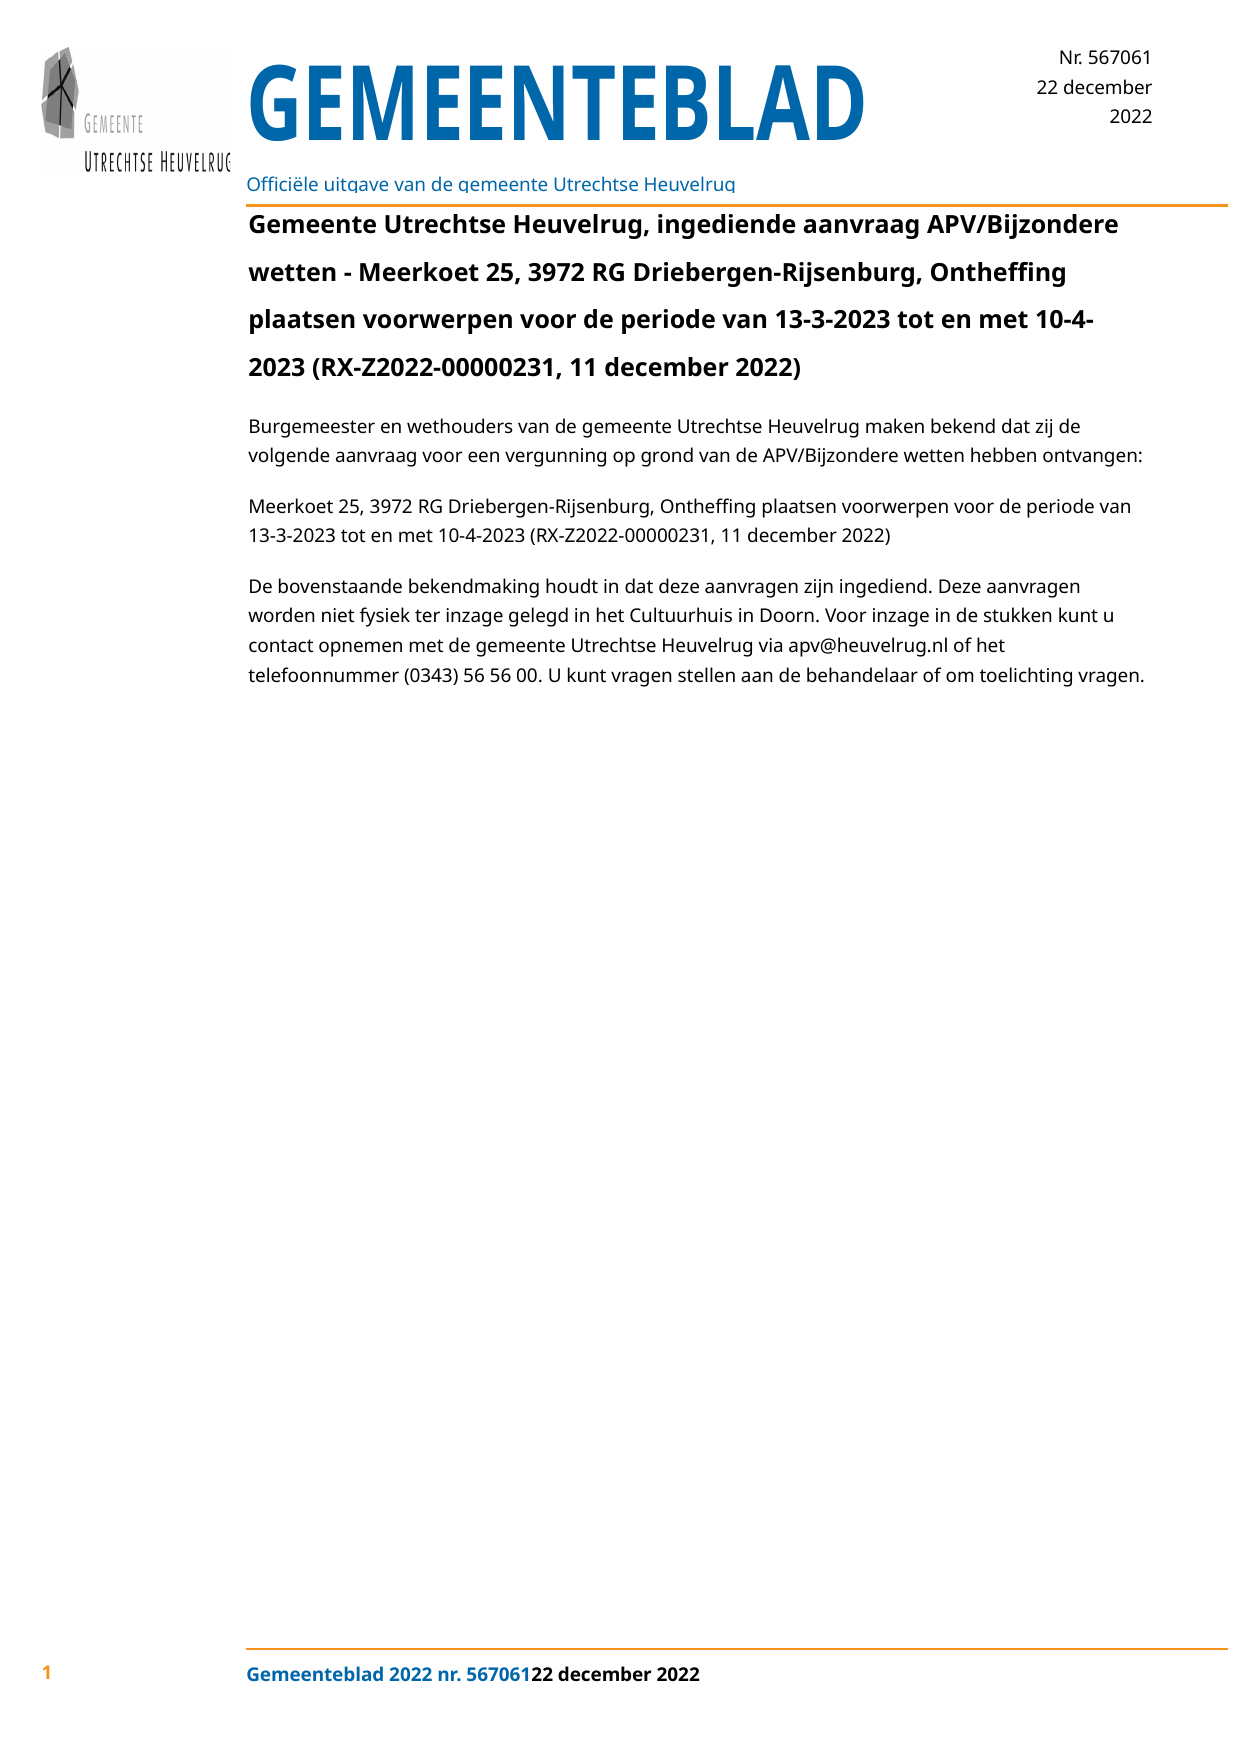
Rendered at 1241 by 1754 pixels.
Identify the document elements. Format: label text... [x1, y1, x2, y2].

picture [41, 47, 231, 172]
text De bovenstaande bekendmaking houdt in dat deze aanvragen zijn ingediend. Deze aanvragen worden niet fysiek ter inzage gelegd in het Cultuurhuis in Doorn. Voor inzage in de stukken kunt u contact opnemen met de gemeente Utrechtse Heuvelrug via apv@heuvelrug.nl of het telefoonnummer (0343) 56 56 00. U kunt vragen stellen aan de behandelaar of om toelichting vragen. [248, 573, 1152, 688]
text Burgemeester en wethouders van de gemeente Utrechtse Heuvelrug maken bekend dat zij de volgende aanvraag voor een vergunning op grond van de APV/Bijzondere wetten hebben ontvangen: [248, 413, 1152, 468]
text Meerkoet 25, 3972 RG Driebergen-Rijsenburg, Ontheffing plaatsen voorwerpen voor de periode van 13-3-2023 tot en met 10-4-2023 (RX-Z2022-00000231, 11 december 2022) [248, 493, 1152, 548]
text Gemeente Utrechtse Heuvelrug, ingediende aanvraag APV/Bijzondere wetten - Meerkoet 25, 3972 RG Driebergen-Rijsenburg, Ontheffing plaatsen voorwerpen voor de periode van 13-3-2023 tot en met 10-4-2023 (RX-Z2022-00000231, 11 december 2022) [248, 207, 1152, 384]
